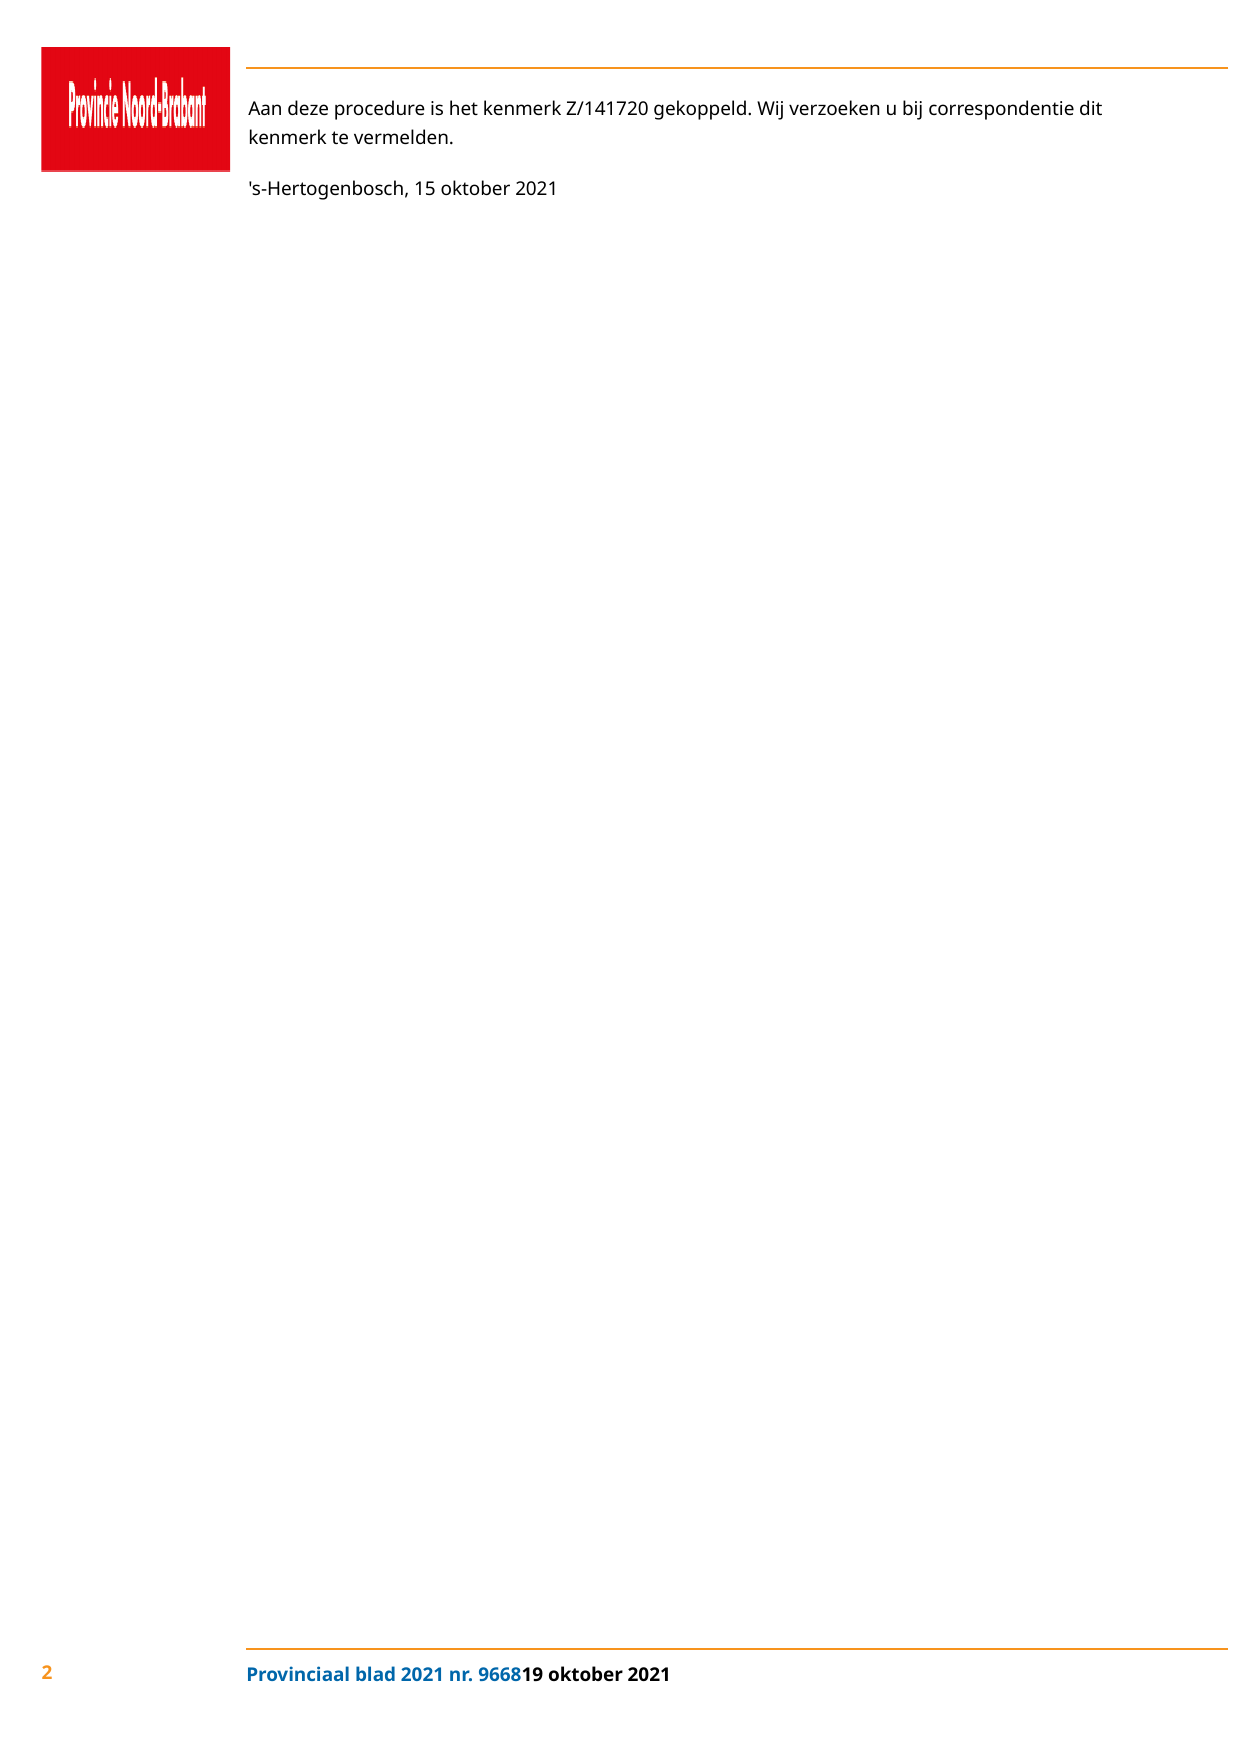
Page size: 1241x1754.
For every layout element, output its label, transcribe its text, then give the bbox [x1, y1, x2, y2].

picture [41, 47, 231, 172]
text 's-Hertogenbosch, 15 oktober 2021 [248, 175, 1152, 201]
text Aan deze procedure is het kenmerk Z/141720 gekoppeld. Wij verzoeken u bij correspondentie dit kenmerk te vermelden. [248, 95, 1152, 150]
